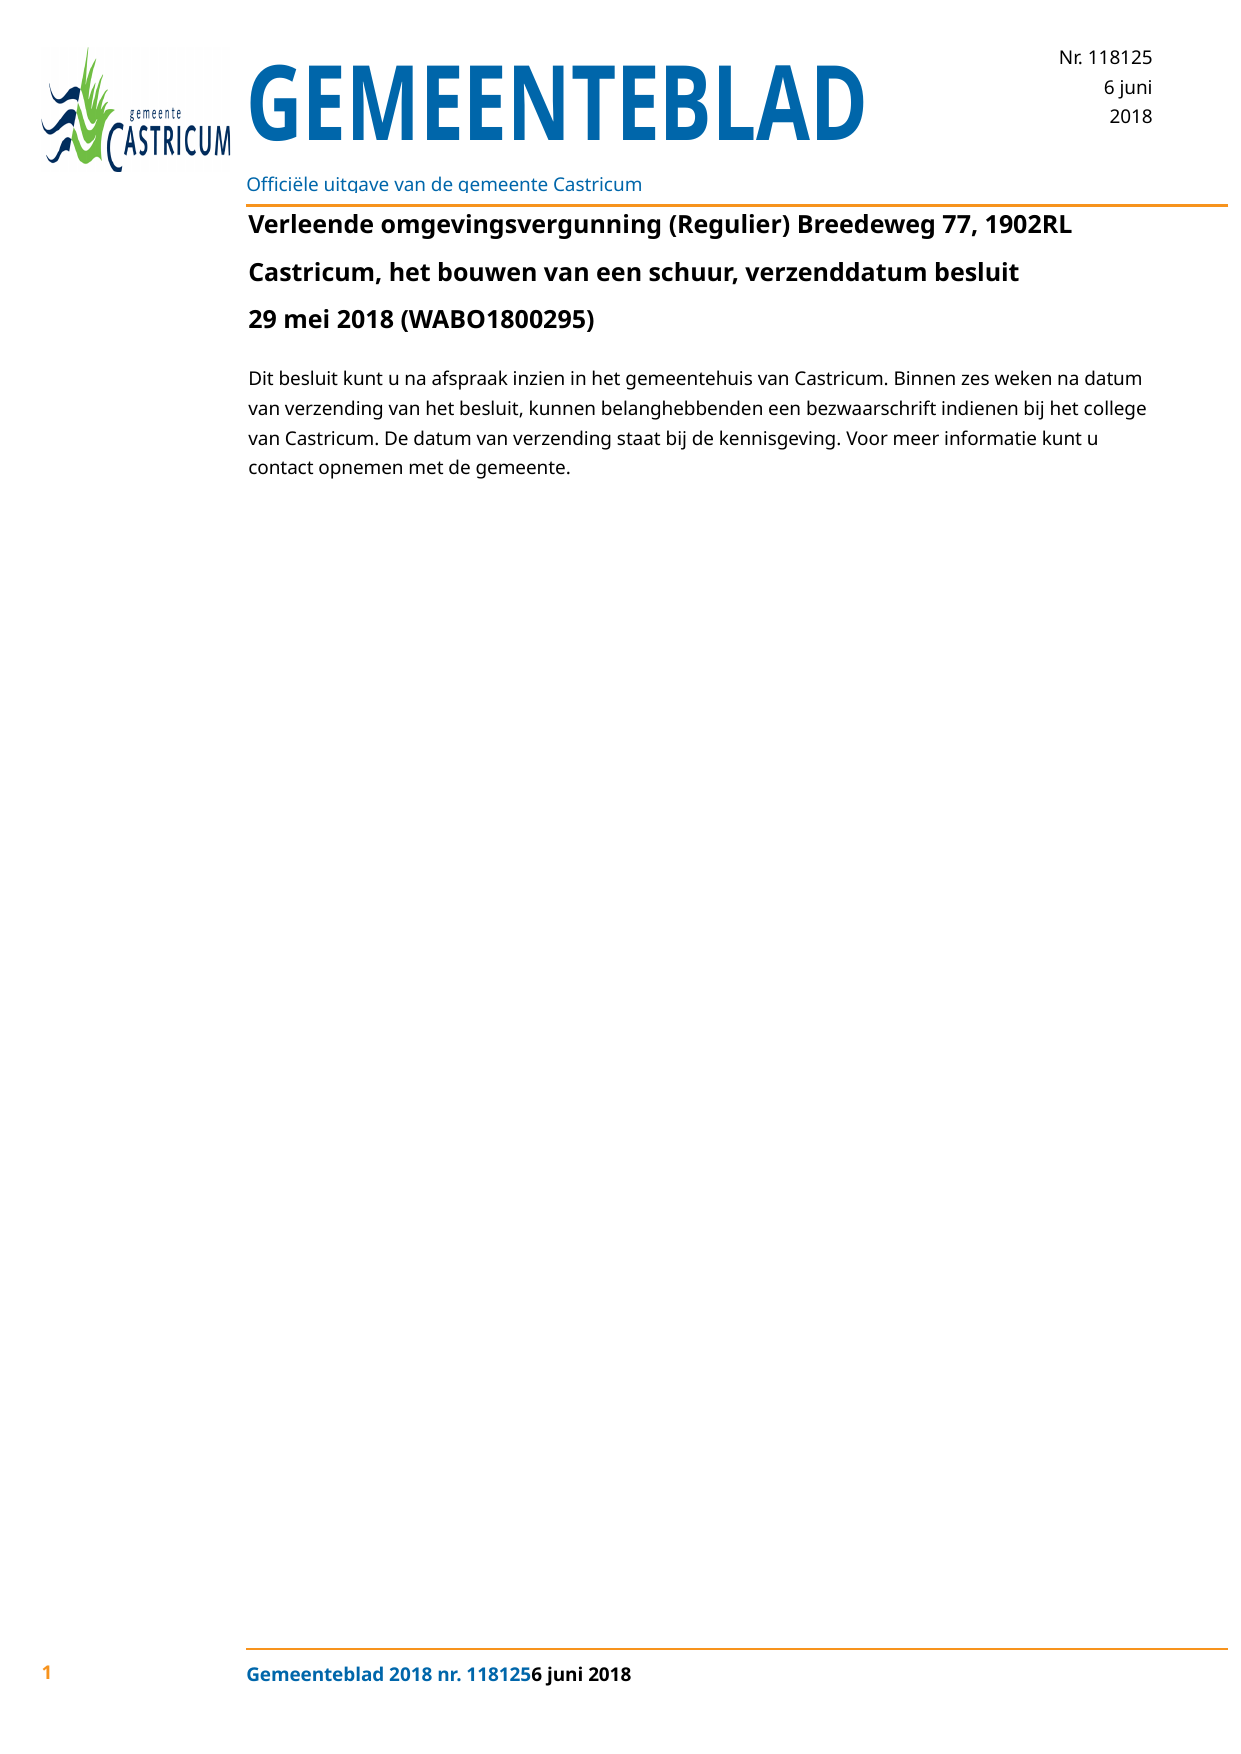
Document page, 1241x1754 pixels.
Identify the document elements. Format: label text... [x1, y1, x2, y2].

text Verleende omgevingsvergunning (Regulier) Breedeweg 77, 1902RL Castricum, het bouwen van een schuur, verzenddatum besluit 29 mei 2018 (WABO1800295) [248, 207, 1152, 336]
text Dit besluit kunt u na afspraak inzien in het gemeentehuis van Castricum. Binnen zes weken na datum van verzending van het besluit, kunnen belanghebbenden een bezwaarschrift indienen bij het college van Castricum. De datum van verzending staat bij de kennisgeving. Voor meer informatie kunt u contact opnemen met de gemeente. [248, 366, 1152, 480]
picture [41, 47, 231, 172]
